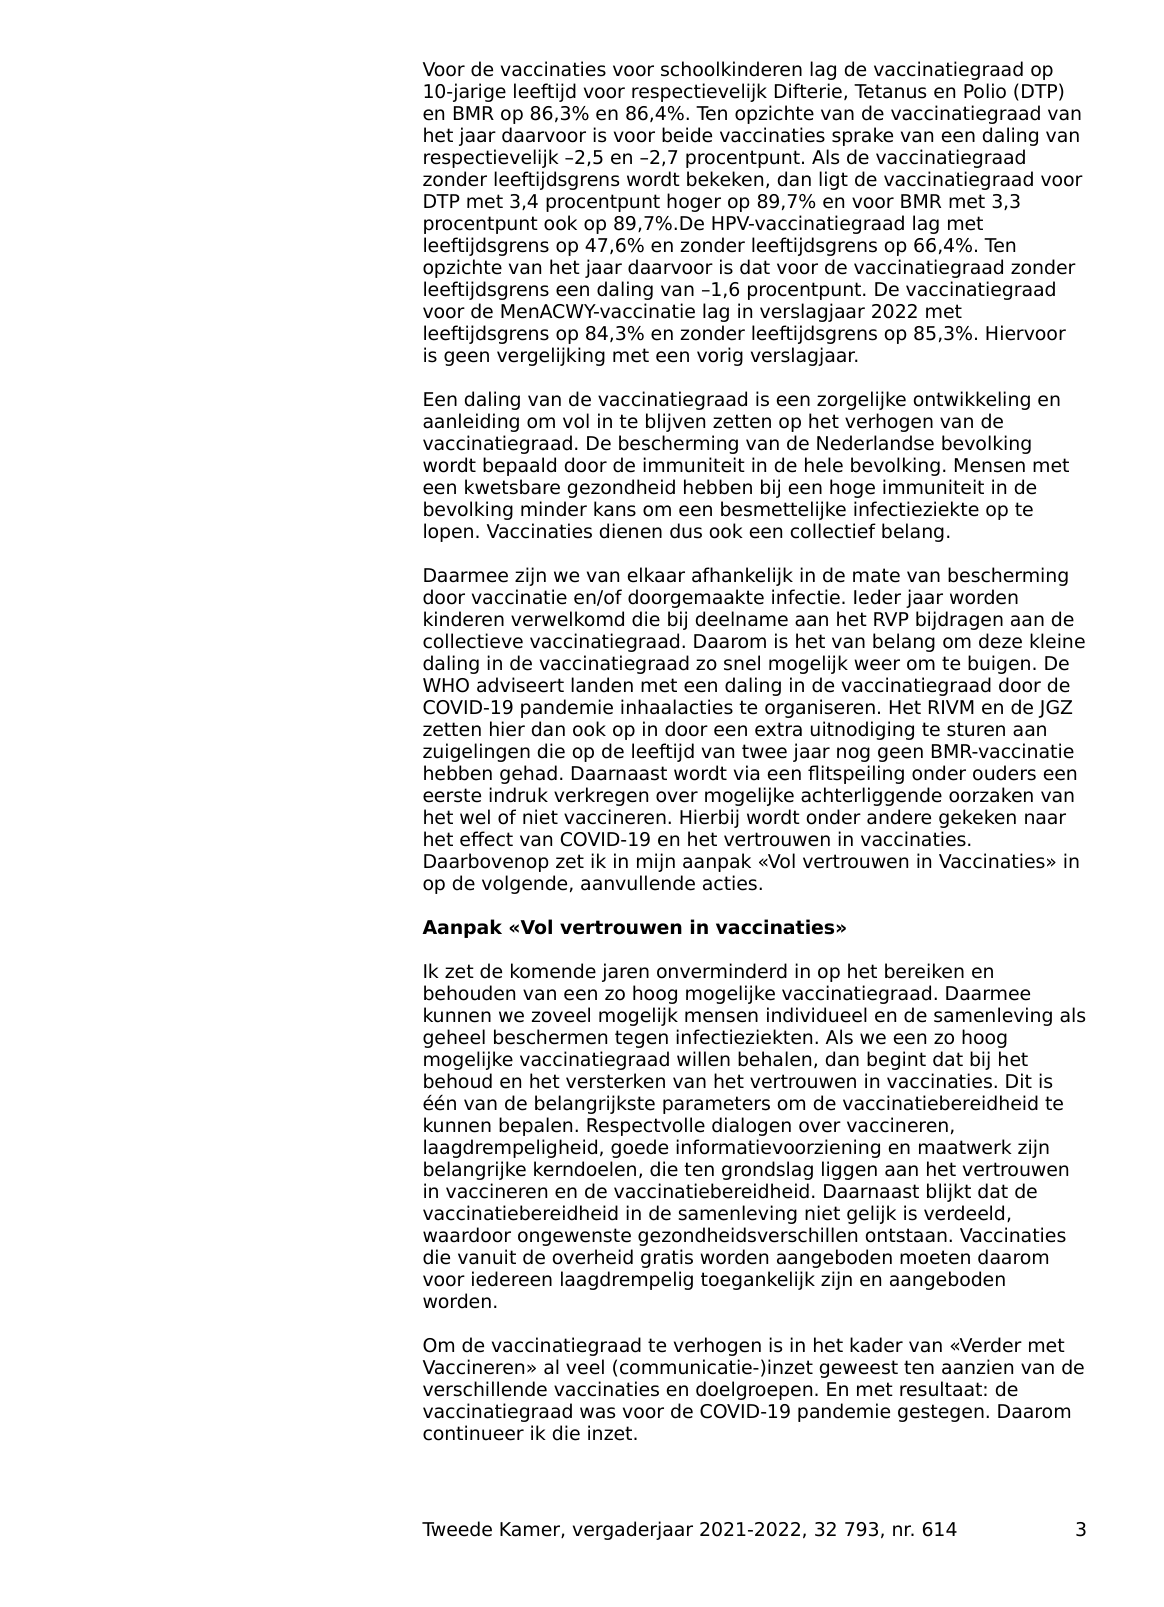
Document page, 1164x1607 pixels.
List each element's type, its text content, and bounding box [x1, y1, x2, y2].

text Ik zet de komende jaren onverminderd in op het bereiken en behouden van een zo hoog mogelijke vaccinatiegraad. Daarmee kunnen we zoveel mogelijk mensen individueel en de samenleving als geheel beschermen tegen infectieziekten. Als we een zo hoog mogelijke vaccinatiegraad willen behalen, dan begint dat bij het behoud en het versterken van het vertrouwen in vaccinaties. Dit is één van de belangrijkste parameters om de vaccinatiebereidheid te kunnen bepalen. Respectvolle dialogen over vaccineren, laagdrempeligheid, goede informatievoorziening en maatwerk zijn belangrijke kerndoelen, die ten grondslag liggen aan het vertrouwen in vaccineren en de vaccinatiebereidheid. Daarnaast blijkt dat de vaccinatiebereidheid in de samenleving niet gelijk is verdeeld, waardoor ongewenste gezondheidsverschillen ontstaan. Vaccinaties die vanuit de overheid gratis worden aangeboden moeten daarom voor iedereen laagdrempelig toegankelijk zijn en aangeboden worden. [422, 961, 1087, 1313]
text Voor de vaccinaties voor schoolkinderen lag de vaccinatiegraad op 10-jarige leeftijd voor respectievelijk Difterie, Tetanus en Polio (DTP) en BMR op 86,3% en 86,4%. Ten opzichte van de vaccinatiegraad van het jaar daarvoor is voor beide vaccinaties sprake van een daling van respectievelijk –2,5 en –2,7 procentpunt. Als de vaccinatiegraad zonder leeftijdsgrens wordt bekeken, dan ligt de vaccinatiegraad voor DTP met 3,4 procentpunt hoger op 89,7% en voor BMR met 3,3 procentpunt ook op 89,7%.De HPV-vaccinatiegraad lag met leeftijdsgrens op 47,6% en zonder leeftijdsgrens op 66,4%. Ten opzichte van het jaar daarvoor is dat voor de vaccinatiegraad zonder leeftijdsgrens een daling van –1,6 procentpunt. De vaccinatiegraad voor de MenACWY-vaccinatie lag in verslagjaar 2022 met leeftijdsgrens op 84,3% en zonder leeftijdsgrens op 85,3%. Hiervoor is geen vergelijking met een vorig verslagjaar. [422, 59, 1087, 367]
text Om de vaccinatiegraad te verhogen is in het kader van «Verder met Vaccineren» al veel (communicatie-)inzet geweest ten aanzien van de verschillende vaccinaties en doelgroepen. En met resultaat: de vaccinatiegraad was voor de COVID-19 pandemie gestegen. Daarom continueer ik die inzet. [422, 1335, 1087, 1445]
subtitle Aanpak «Vol vertrouwen in vaccinaties» [422, 917, 1087, 939]
text Daarmee zijn we van elkaar afhankelijk in de mate van bescherming door vaccinatie en/of doorgemaakte infectie. Ieder jaar worden kinderen verwelkomd die bij deelname aan het RVP bijdragen aan de collectieve vaccinatiegraad. Daarom is het van belang om deze kleine daling in de vaccinatiegraad zo snel mogelijk weer om te buigen. De WHO adviseert landen met een daling in de vaccinatiegraad door de COVID-19 pandemie inhaalacties te organiseren. Het RIVM en de JGZ zetten hier dan ook op in door een extra uitnodiging te sturen aan zuigelingen die op de leeftijd van twee jaar nog geen BMR-vaccinatie hebben gehad. Daarnaast wordt via een flitspeiling onder ouders een eerste indruk verkregen over mogelijke achterliggende oorzaken van het wel of niet vaccineren. Hierbij wordt onder andere gekeken naar het effect van COVID-19 en het vertrouwen in vaccinaties. Daarbovenop zet ik in mijn aanpak «Vol vertrouwen in Vaccinaties» in op de volgende, aanvullende acties. [422, 565, 1087, 895]
text Een daling van de vaccinatiegraad is een zorgelijke ontwikkeling en aanleiding om vol in te blijven zetten op het verhogen van de vaccinatiegraad. De bescherming van de Nederlandse bevolking wordt bepaald door de immuniteit in de hele bevolking. Mensen met een kwetsbare gezondheid hebben bij een hoge immuniteit in de bevolking minder kans om een besmettelijke infectieziekte op te lopen. Vaccinaties dienen dus ook een collectief belang. [422, 389, 1087, 543]
